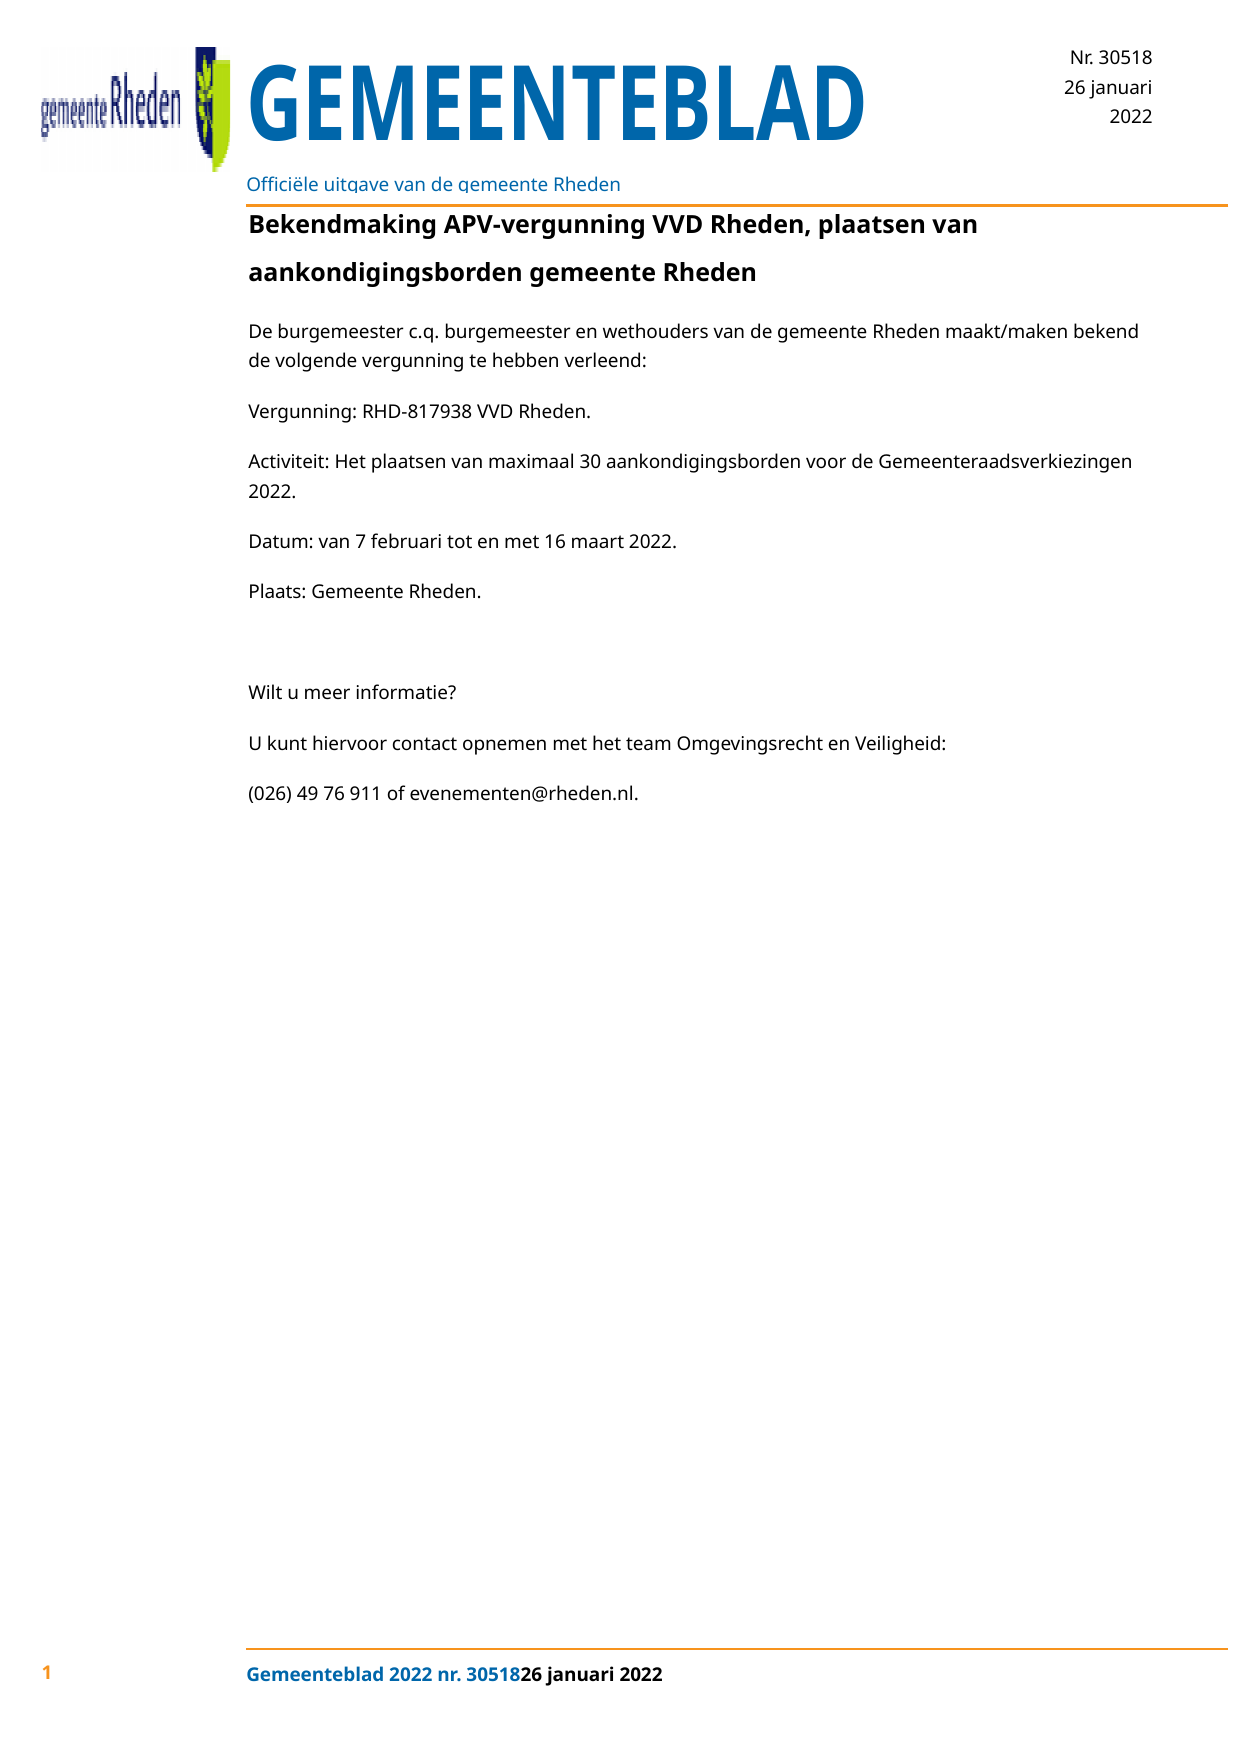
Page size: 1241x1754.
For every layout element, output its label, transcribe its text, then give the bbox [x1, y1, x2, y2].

text De burgemeester c.q. burgemeester en wethouders van de gemeente Rheden maakt/maken bekend de volgende vergunning te hebben verleend: [248, 318, 1152, 373]
picture [41, 47, 231, 172]
text Wilt u meer informatie? [248, 679, 1152, 705]
text Plaats: Gemeente Rheden. [248, 579, 1152, 604]
text (026) 49 76 911 of evenementen@rheden.nl. [248, 780, 1152, 806]
text U kunt hiervoor contact opnemen met het team Omgevingsrecht en Veiligheid: [248, 730, 1152, 756]
text Activiteit: Het plaatsen van maximaal 30 aankondigingsborden voor de Gemeenteraadsverkiezingen 2022. [248, 448, 1152, 504]
text Bekendmaking APV-vergunning VVD Rheden, plaatsen van aankondigingsborden gemeente Rheden [248, 207, 1152, 288]
text Vergunning: RHD-817938 VVD Rheden. [248, 398, 1152, 424]
text Datum: van 7 februari tot en met 16 maart 2022. [248, 528, 1152, 554]
